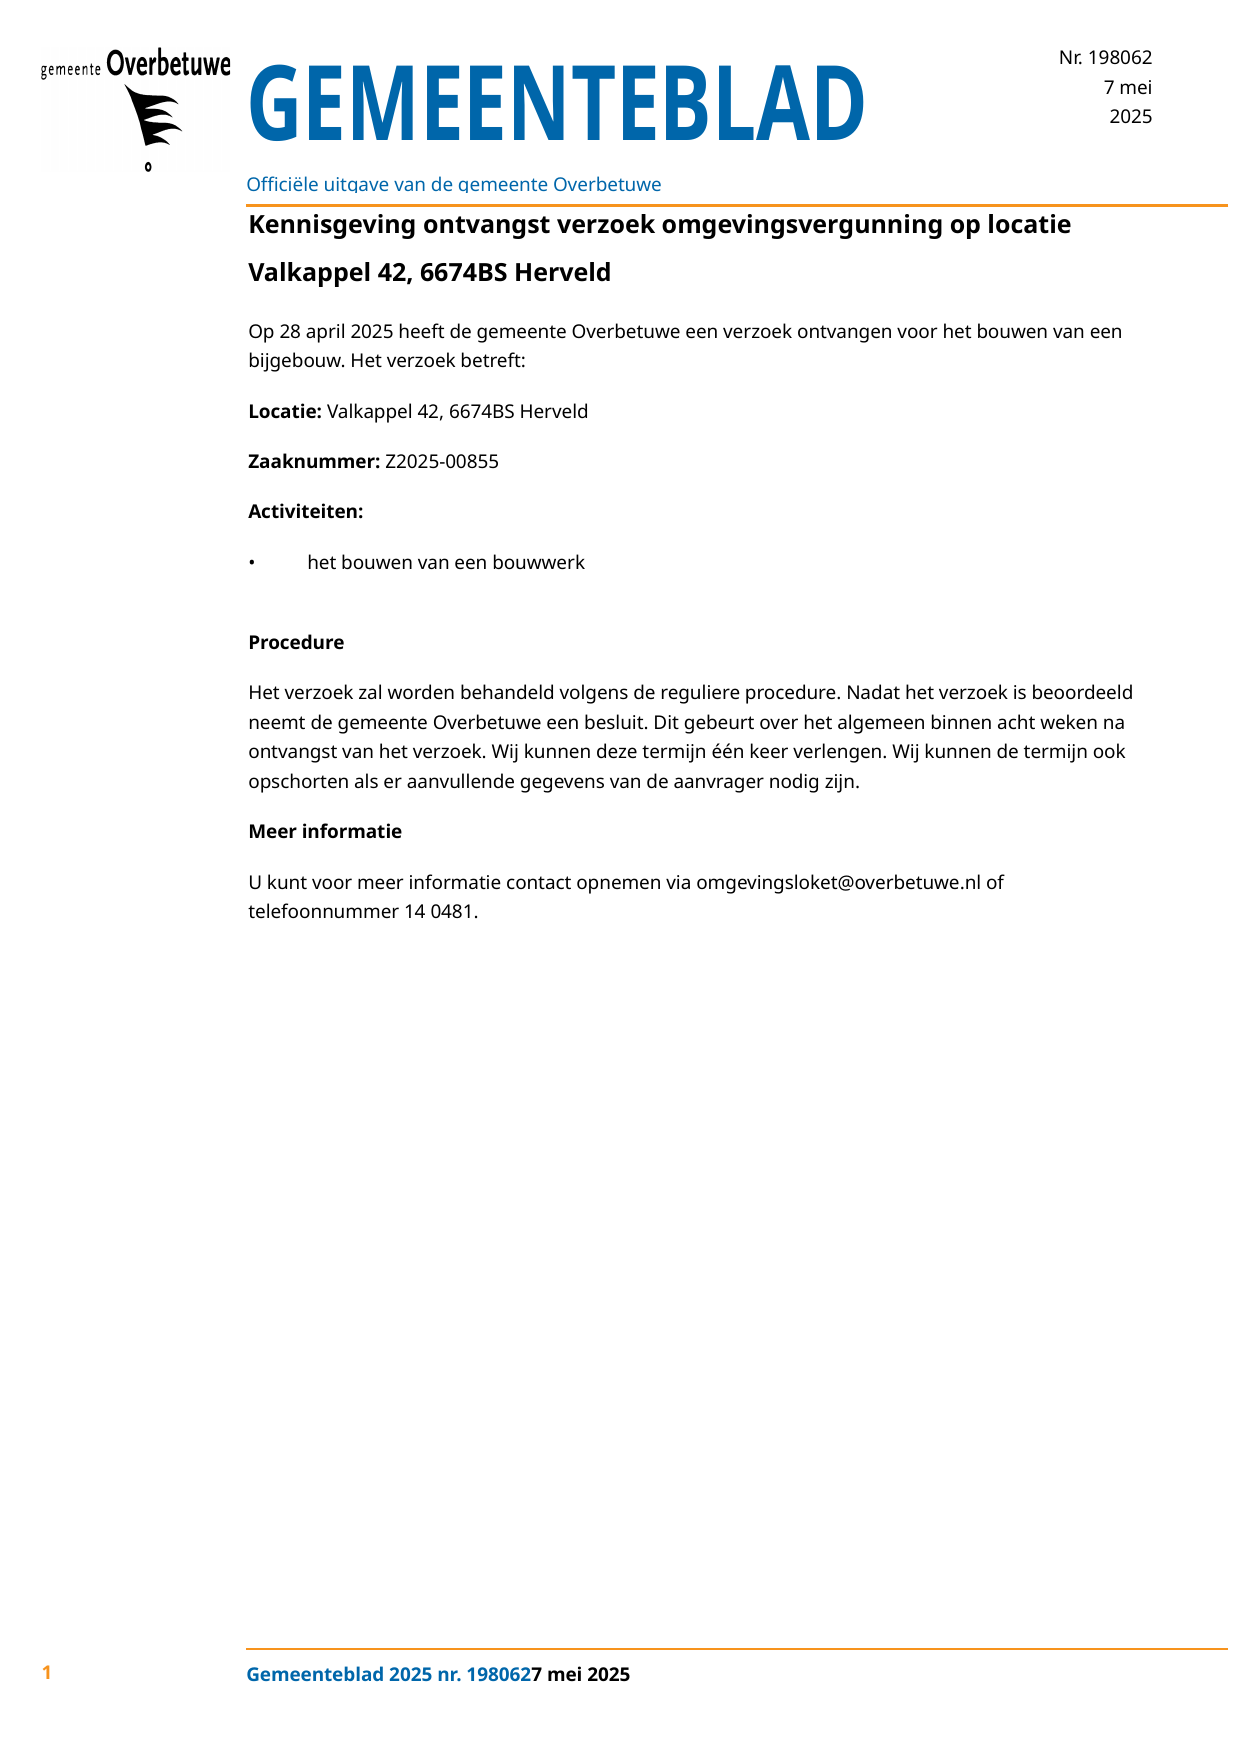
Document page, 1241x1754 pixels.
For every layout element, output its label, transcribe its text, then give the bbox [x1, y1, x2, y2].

text Procedure [248, 629, 1152, 655]
list het bouwen van een bouwwerk [248, 549, 1152, 575]
picture [41, 47, 231, 172]
text Locatie: Valkappel 42, 6674BS Herveld [248, 398, 1152, 424]
text Zaaknummer: Z2025-00855 [248, 448, 1152, 474]
text Op 28 april 2025 heeft de gemeente Overbetuwe een verzoek ontvangen voor het bouwen van een bijgebouw. Het verzoek betreft: [248, 318, 1152, 373]
text Meer informatie [248, 819, 1152, 844]
text Kennisgeving ontvangst verzoek omgevingsvergunning op locatie Valkappel 42, 6674BS Herveld [248, 207, 1152, 288]
text U kunt voor meer informatie contact opnemen via omgevingsloket@overbetuwe.nl of telefoonnummer 14 0481. [248, 869, 1152, 924]
text Het verzoek zal worden behandeld volgens de reguliere procedure. Nadat het verzoek is beoordeeld neemt de gemeente Overbetuwe een besluit. Dit gebeurt over het algemeen binnen acht weken na ontvangst van het verzoek. Wij kunnen deze termijn één keer verlengen. Wij kunnen de termijn ook opschorten als er aanvullende gegevens van de aanvrager nodig zijn. [248, 679, 1152, 794]
text Activiteiten: [248, 499, 1152, 524]
